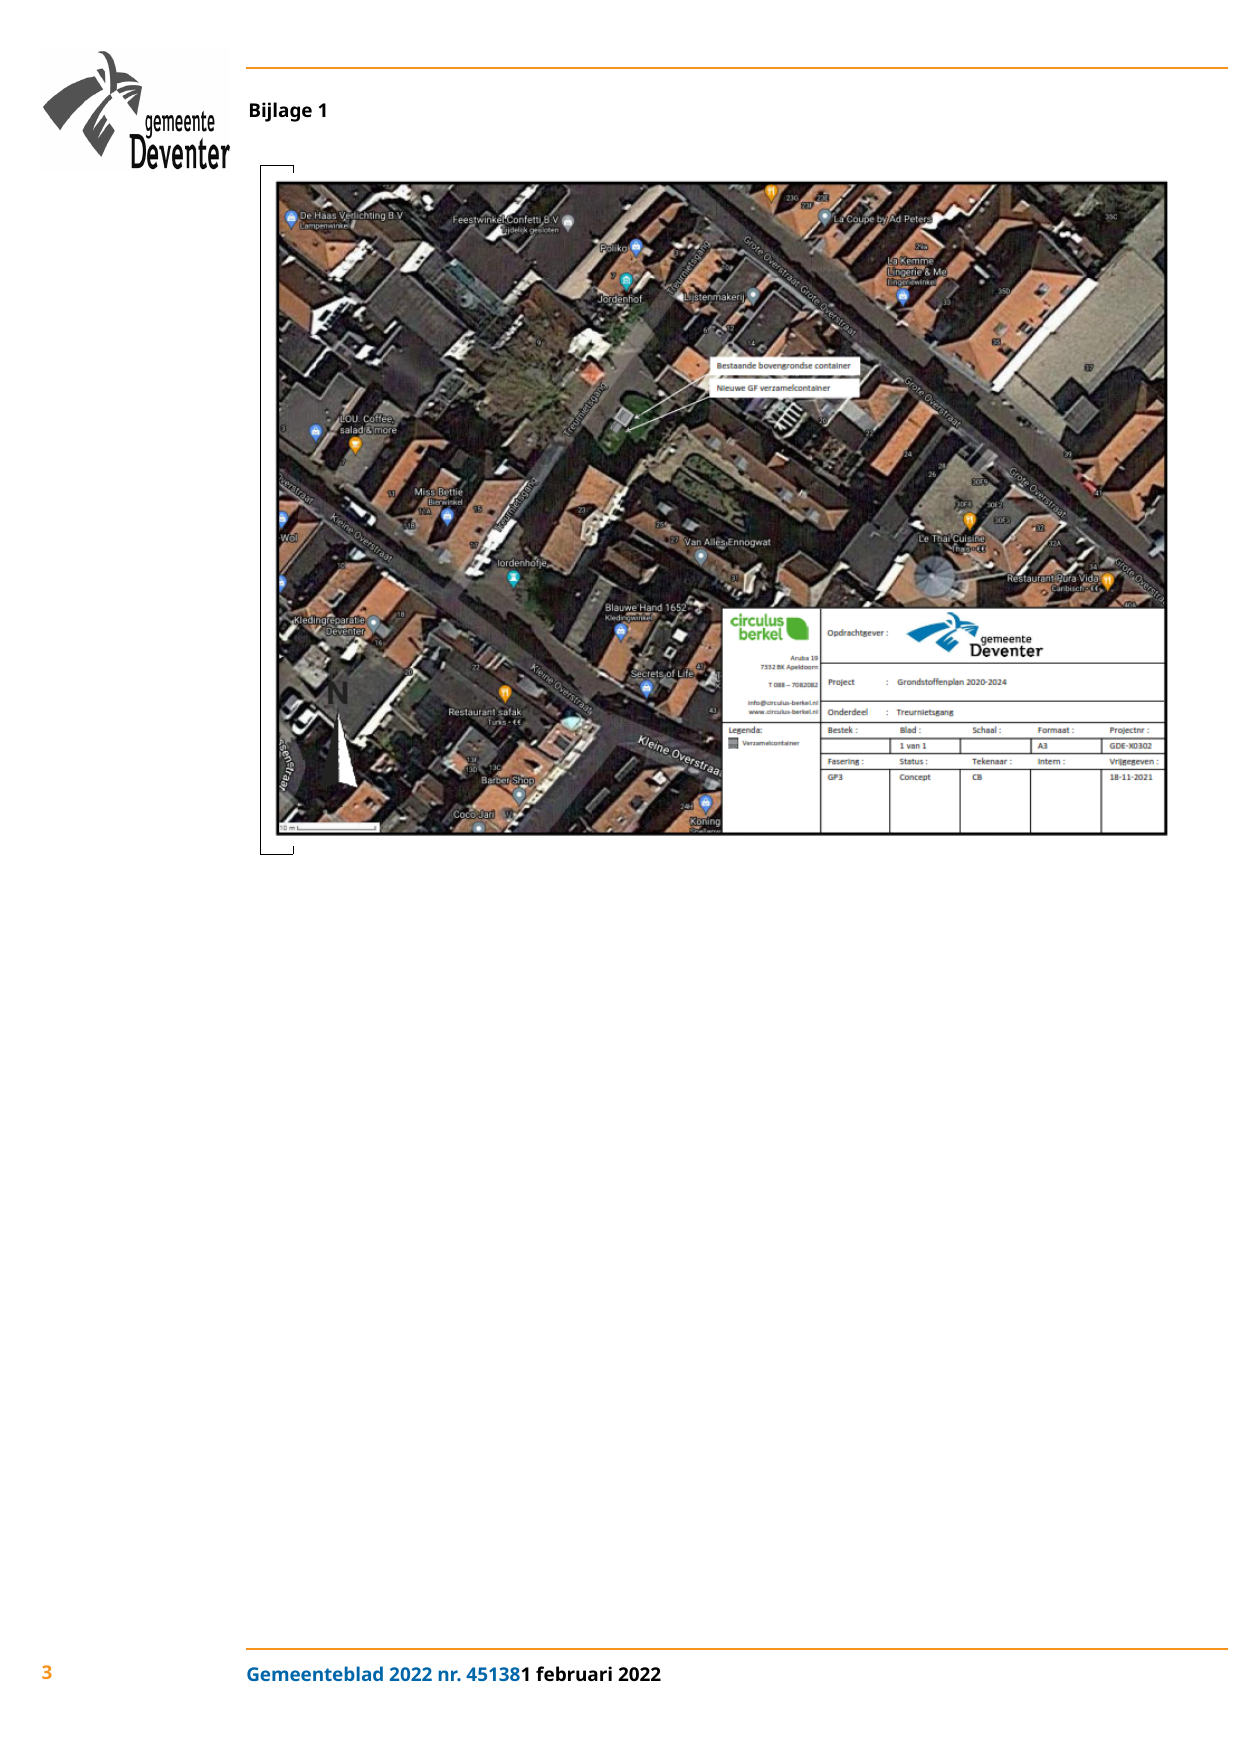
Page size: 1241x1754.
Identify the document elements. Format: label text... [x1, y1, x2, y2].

text Bijlage 1 [248, 95, 1152, 123]
picture [41, 47, 231, 172]
picture [268, 173, 1173, 846]
